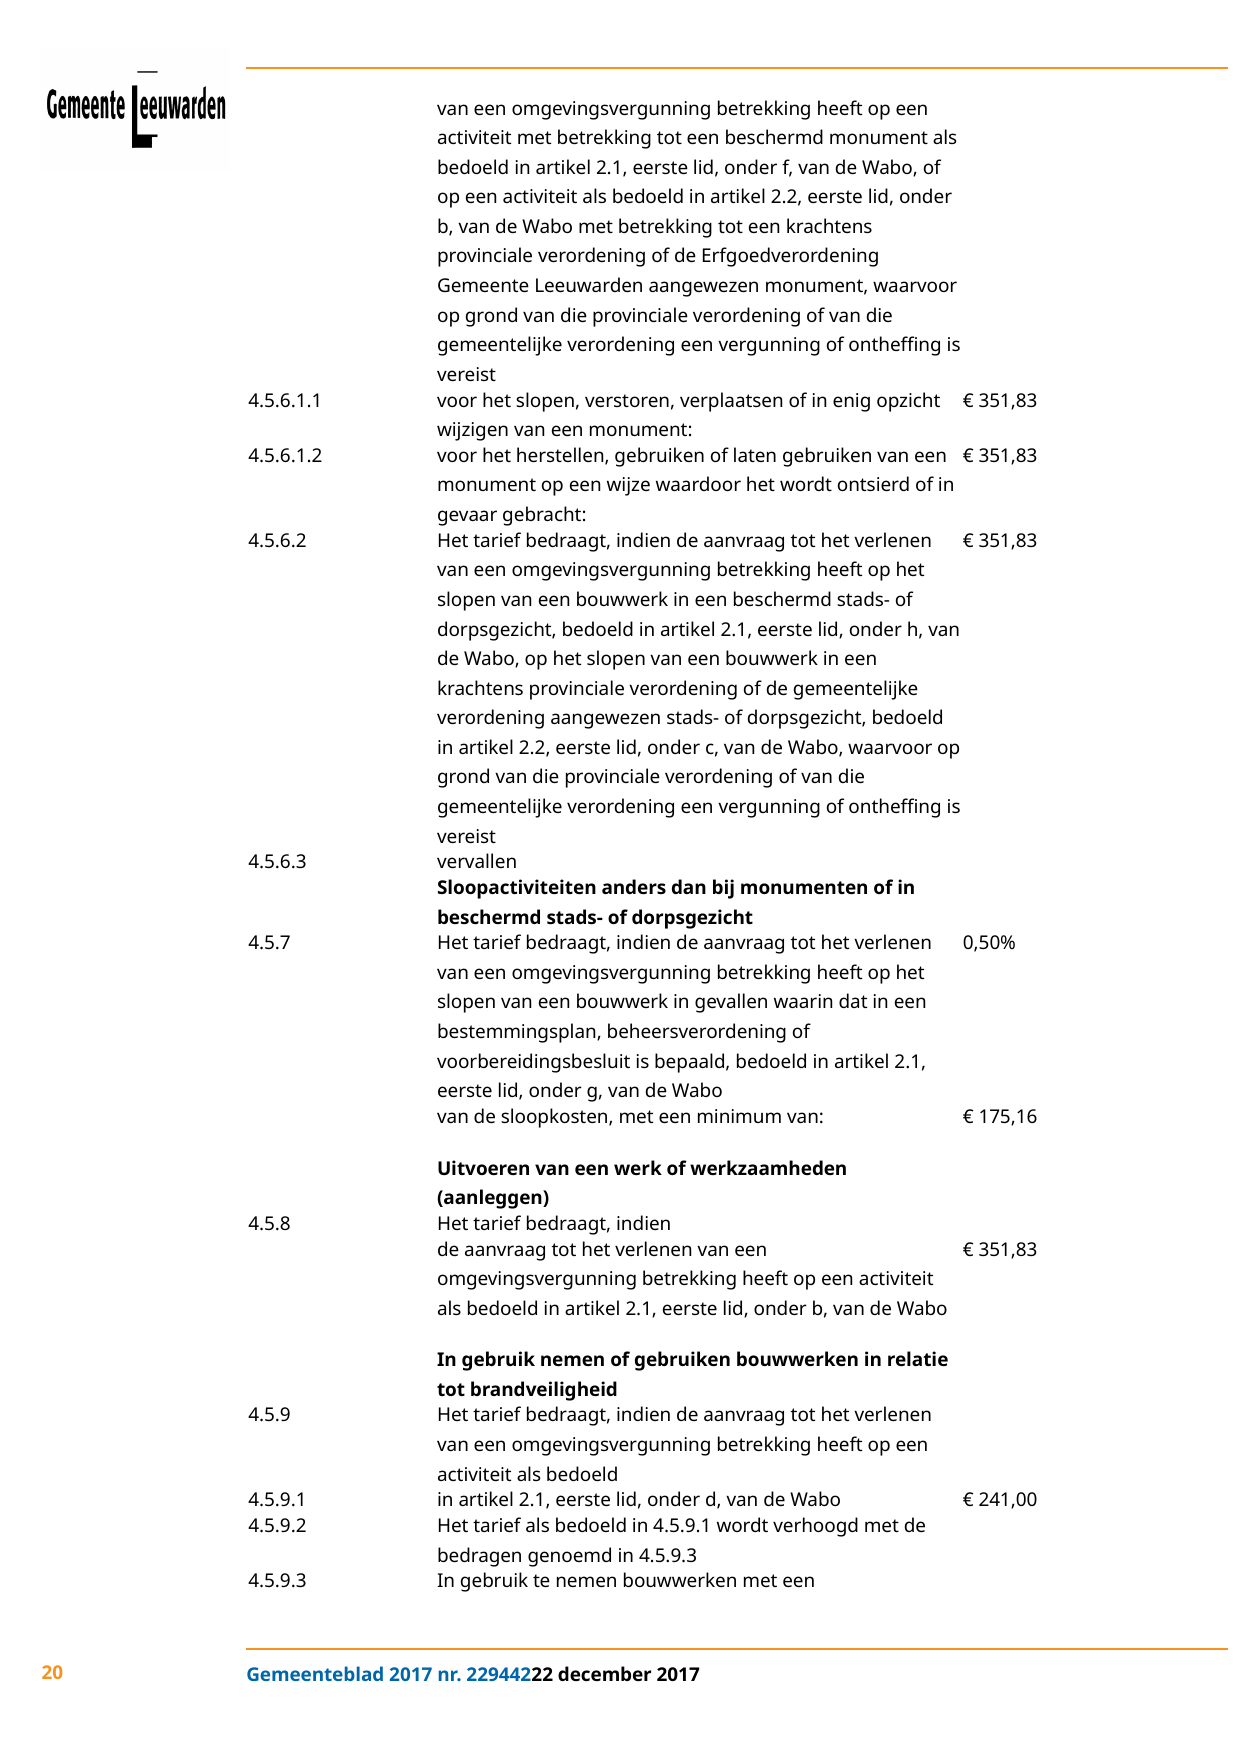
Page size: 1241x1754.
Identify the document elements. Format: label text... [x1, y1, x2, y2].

table_cell voor het slopen, verstoren, verplaatsen of in enig opzicht wijzigen van een monument: [437, 387, 963, 442]
table_cell Het tarief bedraagt, indien de aanvraag tot het verlenen van een omgevingsvergunning betrekking heeft op het slopen van een bouwwerk in een beschermd stads- of dorpsgezicht, bedoeld in artikel 2.1, eerste lid, onder h, van de Wabo, op het slopen van een bouwwerk in een krachtens provinciale verordening of de gemeentelijke verordening aangewezen stads- of dorpsgezicht, bedoeld in artikel 2.2, eerste lid, onder c, van de Wabo, waarvoor op grond van die provinciale verordening of van die gemeentelijke verordening een vergunning of ontheffing is vereist [437, 527, 963, 848]
table_cell € 351,83 [963, 1236, 1152, 1321]
table_cell 4.5.8 [248, 1210, 437, 1236]
table_cell [963, 1512, 1152, 1568]
table_cell 4.5.9 [248, 1402, 437, 1487]
table_cell 4.5.9.1 [248, 1487, 437, 1512]
table_cell [963, 95, 1152, 387]
table_cell 4.5.6.1.1 [248, 387, 437, 442]
table_cell [248, 1155, 437, 1210]
table_cell [248, 1103, 437, 1129]
table_cell [248, 1129, 437, 1155]
table_cell 4.5.9.2 [248, 1512, 437, 1568]
table_cell Uitvoeren van een werk of werkzaamheden (aanleggen) [437, 1155, 963, 1210]
table_cell 4.5.6.1.2 [248, 442, 437, 527]
table_cell voor het herstellen, gebruiken of laten gebruiken van een monument op een wijze waardoor het wordt ontsierd of in gevaar gebracht: [437, 442, 963, 527]
table_cell de aanvraag tot het verlenen van een omgevingsvergunning betrekking heeft op een activiteit als bedoeld in artikel 2.1, eerste lid, onder b, van de Wabo [437, 1236, 963, 1321]
table_cell In gebruik nemen of gebruiken bouwwerken in relatie tot brandveiligheid [437, 1346, 963, 1402]
table_cell 0,50% [963, 930, 1152, 1103]
table_cell [963, 1346, 1152, 1402]
table_cell 4.5.6.3 [248, 849, 437, 874]
table_cell [248, 1236, 437, 1321]
table_cell € 351,83 [963, 387, 1152, 442]
table_cell Het tarief bedraagt, indien de aanvraag tot het verlenen van een omgevingsvergunning betrekking heeft op het slopen van een bouwwerk in gevallen waarin dat in een bestemmingsplan, beheersverordening of voorbereidingsbesluit is bepaald, bedoeld in artikel 2.1, eerste lid, onder g, van de Wabo [437, 930, 963, 1103]
table_cell [248, 874, 437, 929]
table_cell [437, 1129, 963, 1155]
table_cell [248, 1346, 437, 1402]
table_cell [248, 1321, 437, 1346]
table_cell vervallen [437, 849, 963, 874]
picture [41, 47, 231, 172]
table_cell [963, 1129, 1152, 1155]
table_cell [963, 1210, 1152, 1236]
table_cell [963, 1568, 1152, 1593]
table_cell [963, 1155, 1152, 1210]
table_cell Het tarief bedraagt, indien [437, 1210, 963, 1236]
table_cell [963, 874, 1152, 929]
table_cell van een omgevingsvergunning betrekking heeft op een activiteit met betrekking tot een beschermd monument als bedoeld in artikel 2.1, eerste lid, onder f, van de Wabo, of op een activiteit als bedoeld in artikel 2.2, eerste lid, onder b, van de Wabo met betrekking tot een krachtens provinciale verordening of de Erfgoedverordening Gemeente Leeuwarden aangewezen monument, waarvoor op grond van die provinciale verordening of van die gemeentelijke verordening een vergunning of ontheffing is vereist [437, 95, 963, 387]
table_cell Het tarief bedraagt, indien de aanvraag tot het verlenen van een omgevingsvergunning betrekking heeft op een activiteit als bedoeld [437, 1402, 963, 1487]
table_cell € 351,83 [963, 527, 1152, 848]
table_cell 4.5.6.2 [248, 527, 437, 848]
table_cell [248, 95, 437, 387]
table_cell In gebruik te nemen bouwwerken met een [437, 1568, 963, 1593]
table_cell van de sloopkosten, met een minimum van: [437, 1103, 963, 1129]
table_cell Het tarief als bedoeld in 4.5.9.1 wordt verhoogd met de bedragen genoemd in 4.5.9.3 [437, 1512, 963, 1568]
table_cell € 351,83 [963, 442, 1152, 527]
table_cell € 175,16 [963, 1103, 1152, 1129]
table_cell Sloopactiviteiten anders dan bij monumenten of in beschermd stads- of dorpsgezicht [437, 874, 963, 929]
table_cell [963, 1402, 1152, 1487]
table_cell [963, 1321, 1152, 1346]
table_cell [437, 1321, 963, 1346]
table_cell € 241,00 [963, 1487, 1152, 1512]
table_cell 4.5.7 [248, 930, 437, 1103]
table_cell in artikel 2.1, eerste lid, onder d, van de Wabo [437, 1487, 963, 1512]
table_cell 4.5.9.3 [248, 1568, 437, 1593]
table_cell [963, 849, 1152, 874]
